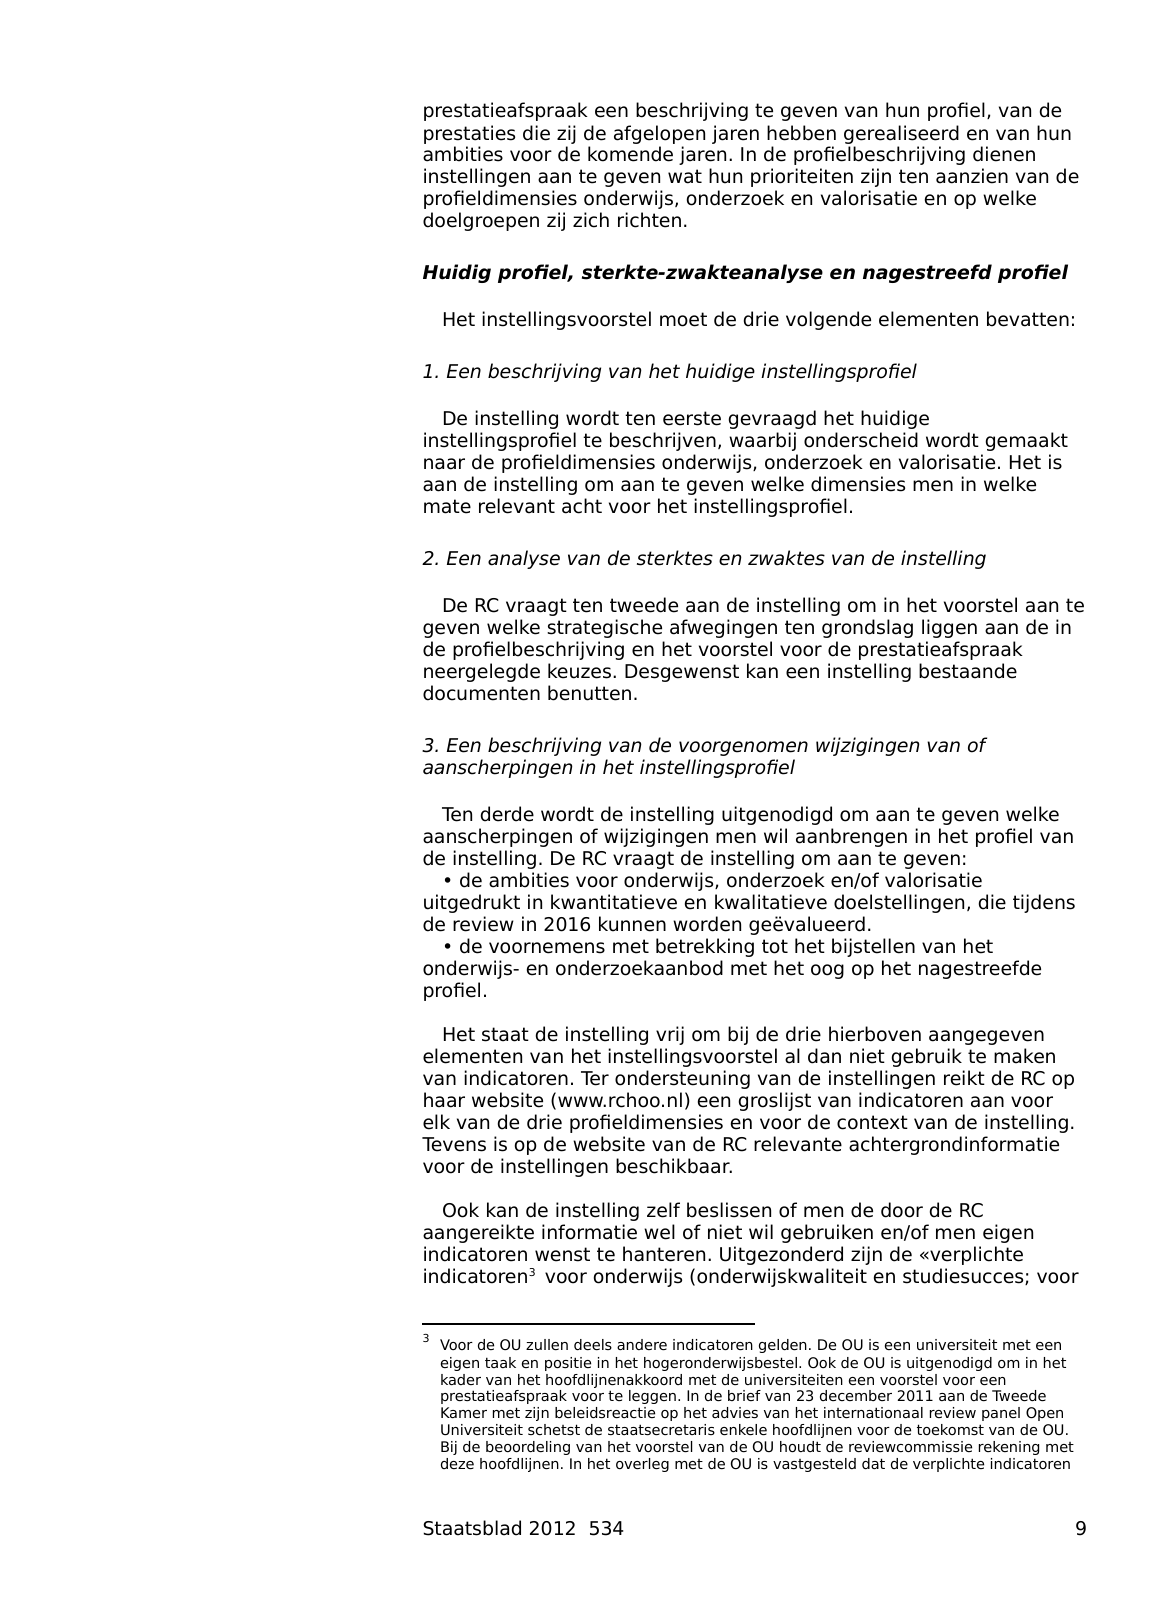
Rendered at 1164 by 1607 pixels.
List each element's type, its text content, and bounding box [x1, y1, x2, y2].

text Het staat de instelling vrij om bij de drie hierboven aangegeven elementen van het instellingsvoorstel al dan niet gebruik te maken van indicatoren. Ter ondersteuning van de instellingen reikt de RC op haar website (www.rchoo.nl) een groslijst van indicatoren aan voor elk van de drie profieldimensies en voor de context van de instelling. Tevens is op de website van de RC relevante achtergrondinformatie voor de instellingen beschikbaar. [422, 1024, 1087, 1178]
text • de ambities voor onderwijs, onderzoek en/of valorisatie uitgedrukt in kwantitatieve en kwalitatieve doelstellingen, die tijdens de review in 2016 kunnen worden geëvalueerd. [422, 870, 1087, 936]
text Ook kan de instelling zelf beslissen of men de door de RC aangereikte informatie wel of niet wil gebruiken en/of men eigen indicatoren wenst te hanteren. Uitgezonderd zijn de «verplichte indicatoren voor onderwijs (onderwijskwaliteit en studiesucces; voor [422, 1200, 1087, 1288]
subtitle 3. Een beschrijving van de voorgenomen wijzigingen van of aanscherpingen in het instellingsprofiel [422, 735, 1087, 779]
subtitle 2. Een analyse van de sterktes en zwaktes van de instelling [422, 548, 1087, 570]
subtitle 1. Een beschrijving van het huidige instellingsprofiel [422, 361, 1087, 383]
text prestatieafspraak een beschrijving te geven van hun profiel, van de prestaties die zij de afgelopen jaren hebben gerealiseerd en van hun ambities voor de komende jaren. In de profielbeschrijving dienen instellingen aan te geven wat hun prioriteiten zijn ten aanzien van de profieldimensies onderwijs, onderzoek en valorisatie en op welke doelgroepen zij zich richten. [422, 100, 1087, 232]
text Het instellingsvoorstel moet de drie volgende elementen bevatten: [422, 309, 1087, 331]
text De instelling wordt ten eerste gevraagd het huidige instellingsprofiel te beschrijven, waarbij onderscheid wordt gemaakt naar de profieldimensies onderwijs, onderzoek en valorisatie. Het is aan de instelling om aan te geven welke dimensies men in welke mate relevant acht voor het instellingsprofiel. [422, 408, 1087, 518]
text • de voornemens met betrekking tot het bijstellen van het onderwijs- en onderzoekaanbod met het oog op het nagestreefde profiel. [422, 936, 1087, 1002]
text De RC vraagt ten tweede aan de instelling om in het voorstel aan te geven welke strategische afwegingen ten grondslag liggen aan de in de profielbeschrijving en het voorstel voor de prestatieafspraak neergelegde keuzes. Desgewenst kan een instelling bestaande documenten benutten. [422, 595, 1087, 705]
subtitle Huidig profiel, sterkte-zwakteanalyse en nagestreefd profiel [422, 262, 1087, 284]
text Ten derde wordt de instelling uitgenodigd om aan te geven welke aanscherpingen of wijzigingen men wil aanbrengen in het profiel van de instelling. De RC vraagt de instelling om aan te geven: [422, 804, 1087, 870]
text Voor de OU zullen deels andere indicatoren gelden. De OU is een universiteit met een eigen taak en positie in het hogeronderwijsbestel. Ook de OU is uitgenodigd om in het kader van het hoofdlijnenakkoord met de universiteiten een voorstel voor een prestatieafspraak voor te leggen. In de brief van 23 december 2011 aan de Tweede Kamer met zijn beleidsreactie op het advies van het internationaal review panel Open Universiteit schetst de staatsecretaris enkele hoofdlijnen voor de toekomst van de OU. Bij de beoordeling van het voorstel van de OU houdt de reviewcommissie rekening met deze hoofdlijnen. In het overleg met de OU is vastgesteld dat de verplichte indicatoren [422, 1333, 1087, 1473]
